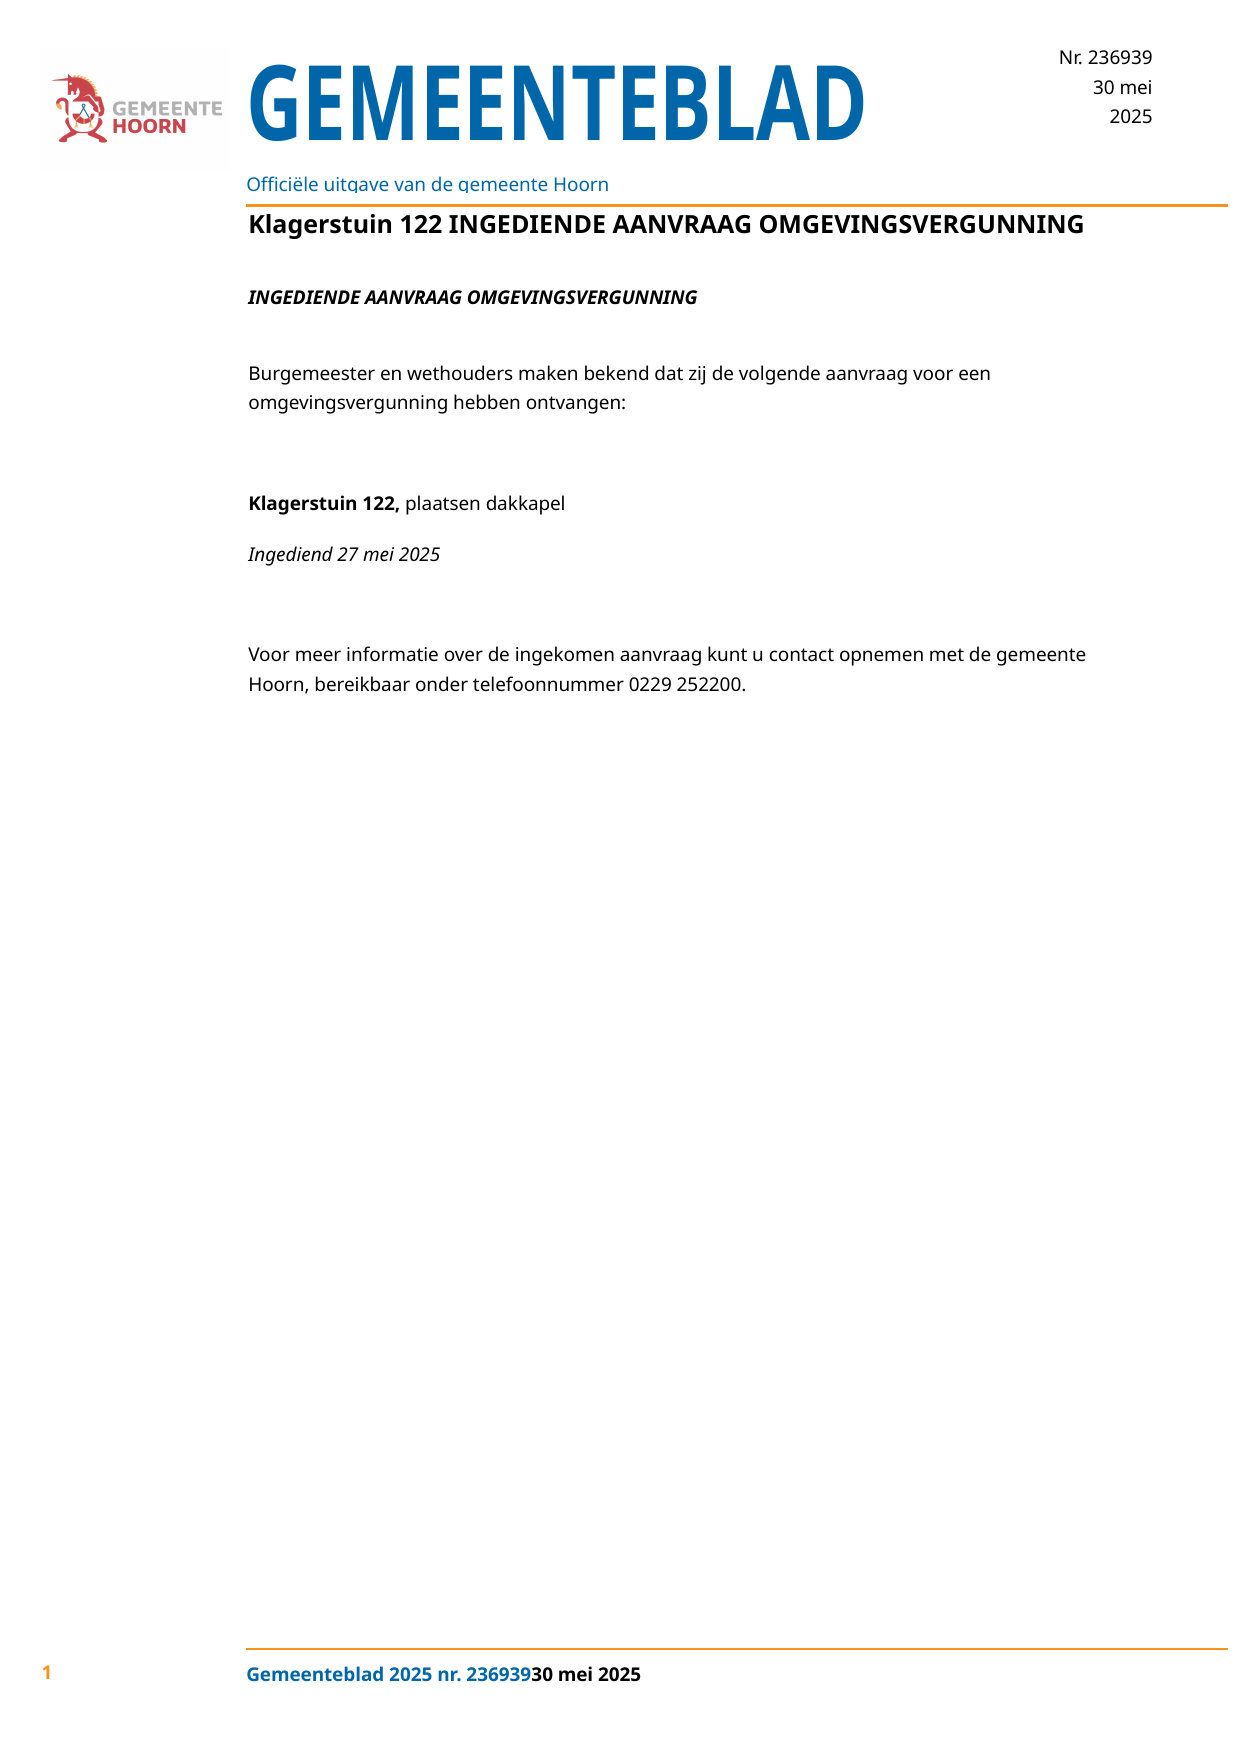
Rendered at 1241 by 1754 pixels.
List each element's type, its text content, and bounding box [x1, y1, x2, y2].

text Burgemeester en wethouders maken bekend dat zij de volgende aanvraag voor een omgevingsvergunning hebben ontvangen: [248, 360, 1152, 415]
text Klagerstuin 122, plaatsen dakkapel [248, 490, 1152, 516]
text Ingediend 27 mei 2025 [248, 541, 1152, 567]
text Klagerstuin 122 INGEDIENDE AANVRAAG OMGEVINGSVERGUNNING [248, 207, 1152, 241]
picture [41, 47, 231, 172]
text INGEDIENDE AANVRAAG OMGEVINGSVERGUNNING [248, 284, 1152, 309]
text Voor meer informatie over de ingekomen aanvraag kunt u contact opnemen met de gemeente Hoorn, bereikbaar onder telefoonnummer 0229 252200. [248, 642, 1152, 697]
